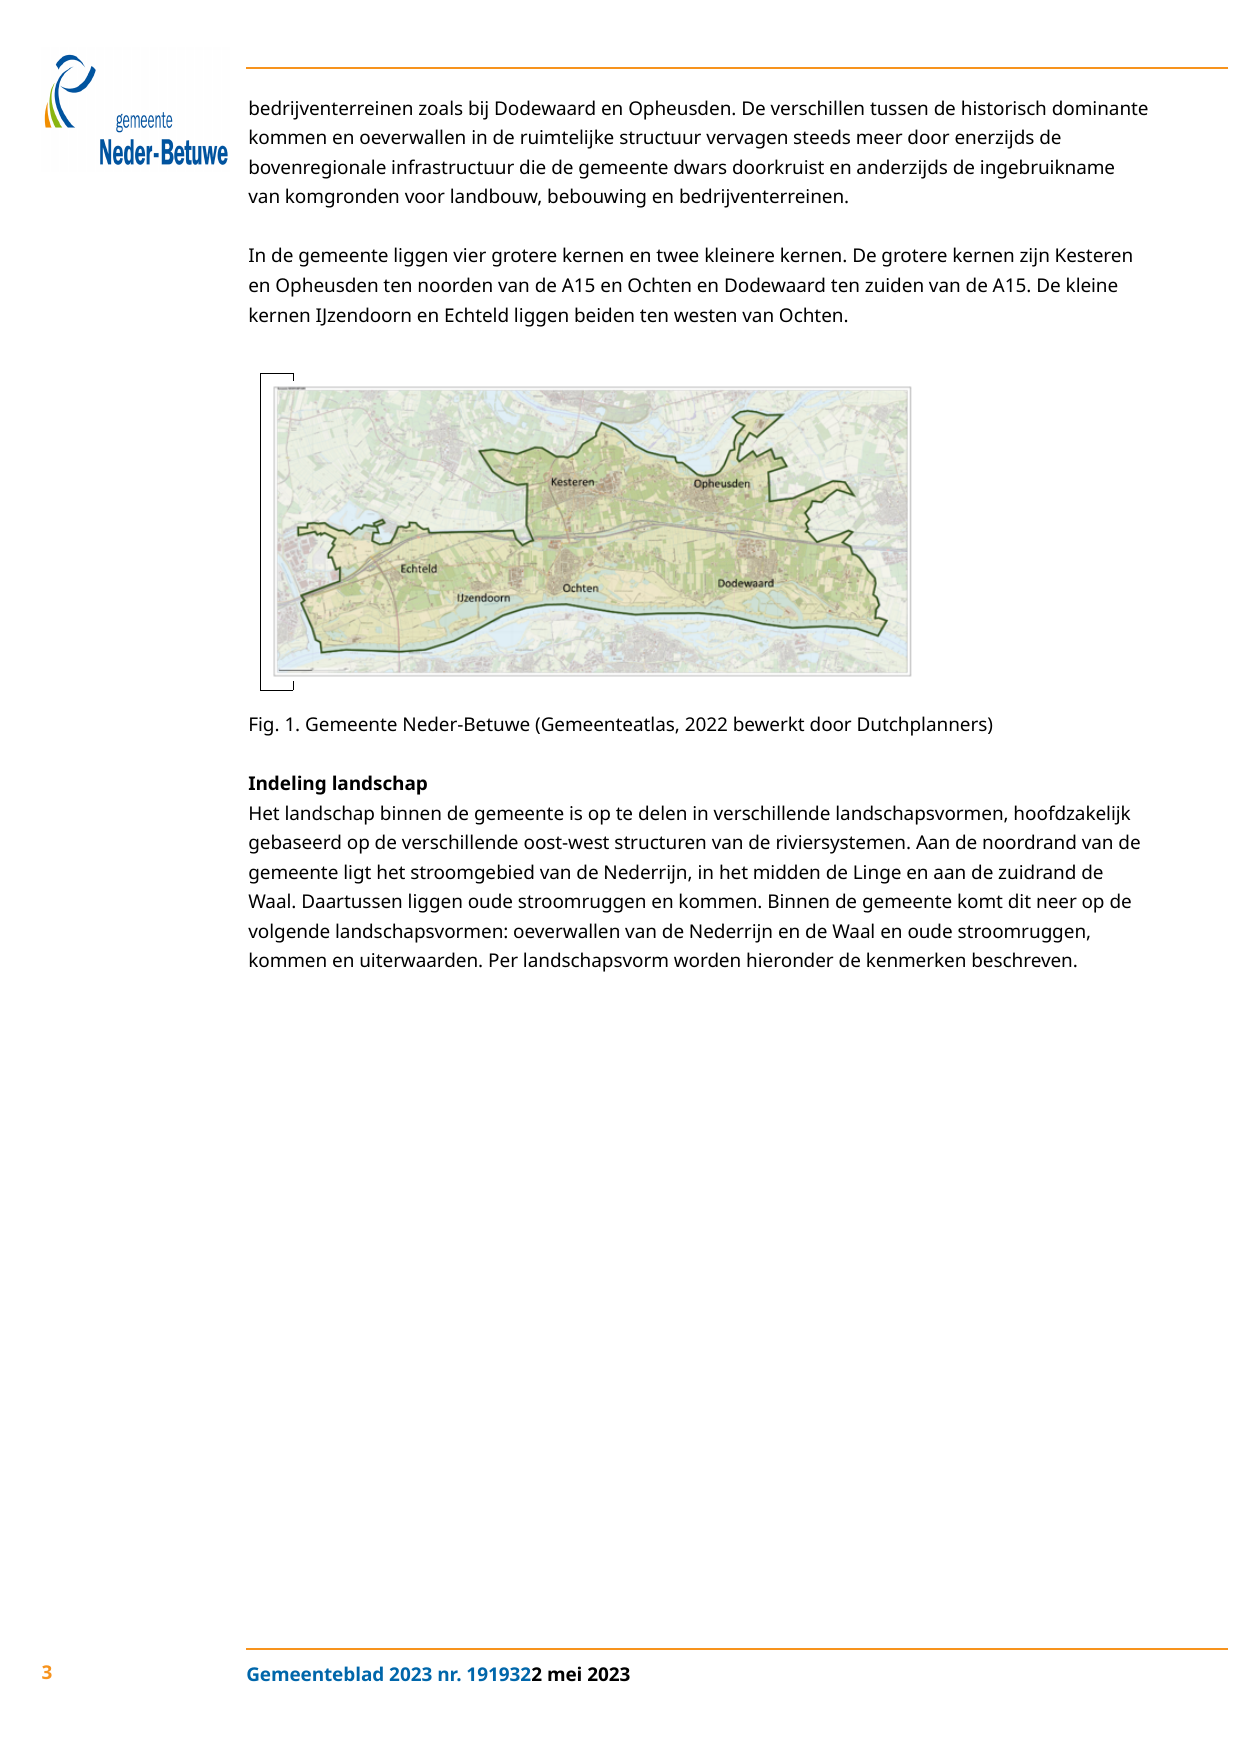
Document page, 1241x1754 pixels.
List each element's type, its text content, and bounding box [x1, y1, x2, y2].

text Fig. 1. Gemeente Neder-Betuwe (Gemeenteatlas, 2022 bewerkt door Dutchplanners) [248, 711, 1152, 737]
picture [41, 47, 231, 172]
text In de gemeente liggen vier grotere kernen en twee kleinere kernen. De grotere kernen zijn Kesteren en Opheusden ten noorden van de A15 en Ochten en Dodewaard ten zuiden van de A15. De kleine kernen IJzendoorn en Echteld liggen beiden ten westen van Ochten. [248, 243, 1152, 328]
text Het landschap binnen de gemeente is op te delen in verschillende landschapsvormen, hoofdzakelijk gebaseerd op de verschillende oost-west structuren van de riviersystemen. Aan de noordrand van de gemeente ligt het stroomgebied van de Nederrijn, in het midden de Linge en aan de zuidrand de Waal. Daartussen liggen oude stroomruggen en kommen. Binnen de gemeente komt dit neer op de volgende landschapsvormen: oeverwallen van de Nederrijn en de Waal en oude stroomruggen, kommen en uiterwaarden. Per landschapsvorm worden hieronder de kenmerken beschreven. [248, 800, 1152, 973]
picture [268, 381, 918, 681]
text bedrijventerreinen zoals bij Dodewaard en Opheusden. De verschillen tussen de historisch dominante kommen en oeverwallen in de ruimtelijke structuur vervagen steeds meer door enerzijds de bovenregionale infrastructuur die de gemeente dwars doorkruist en anderzijds de ingebruikname van komgronden voor landbouw, bebouwing en bedrijventerreinen. [248, 95, 1152, 209]
text Indeling landschap [248, 770, 1152, 796]
